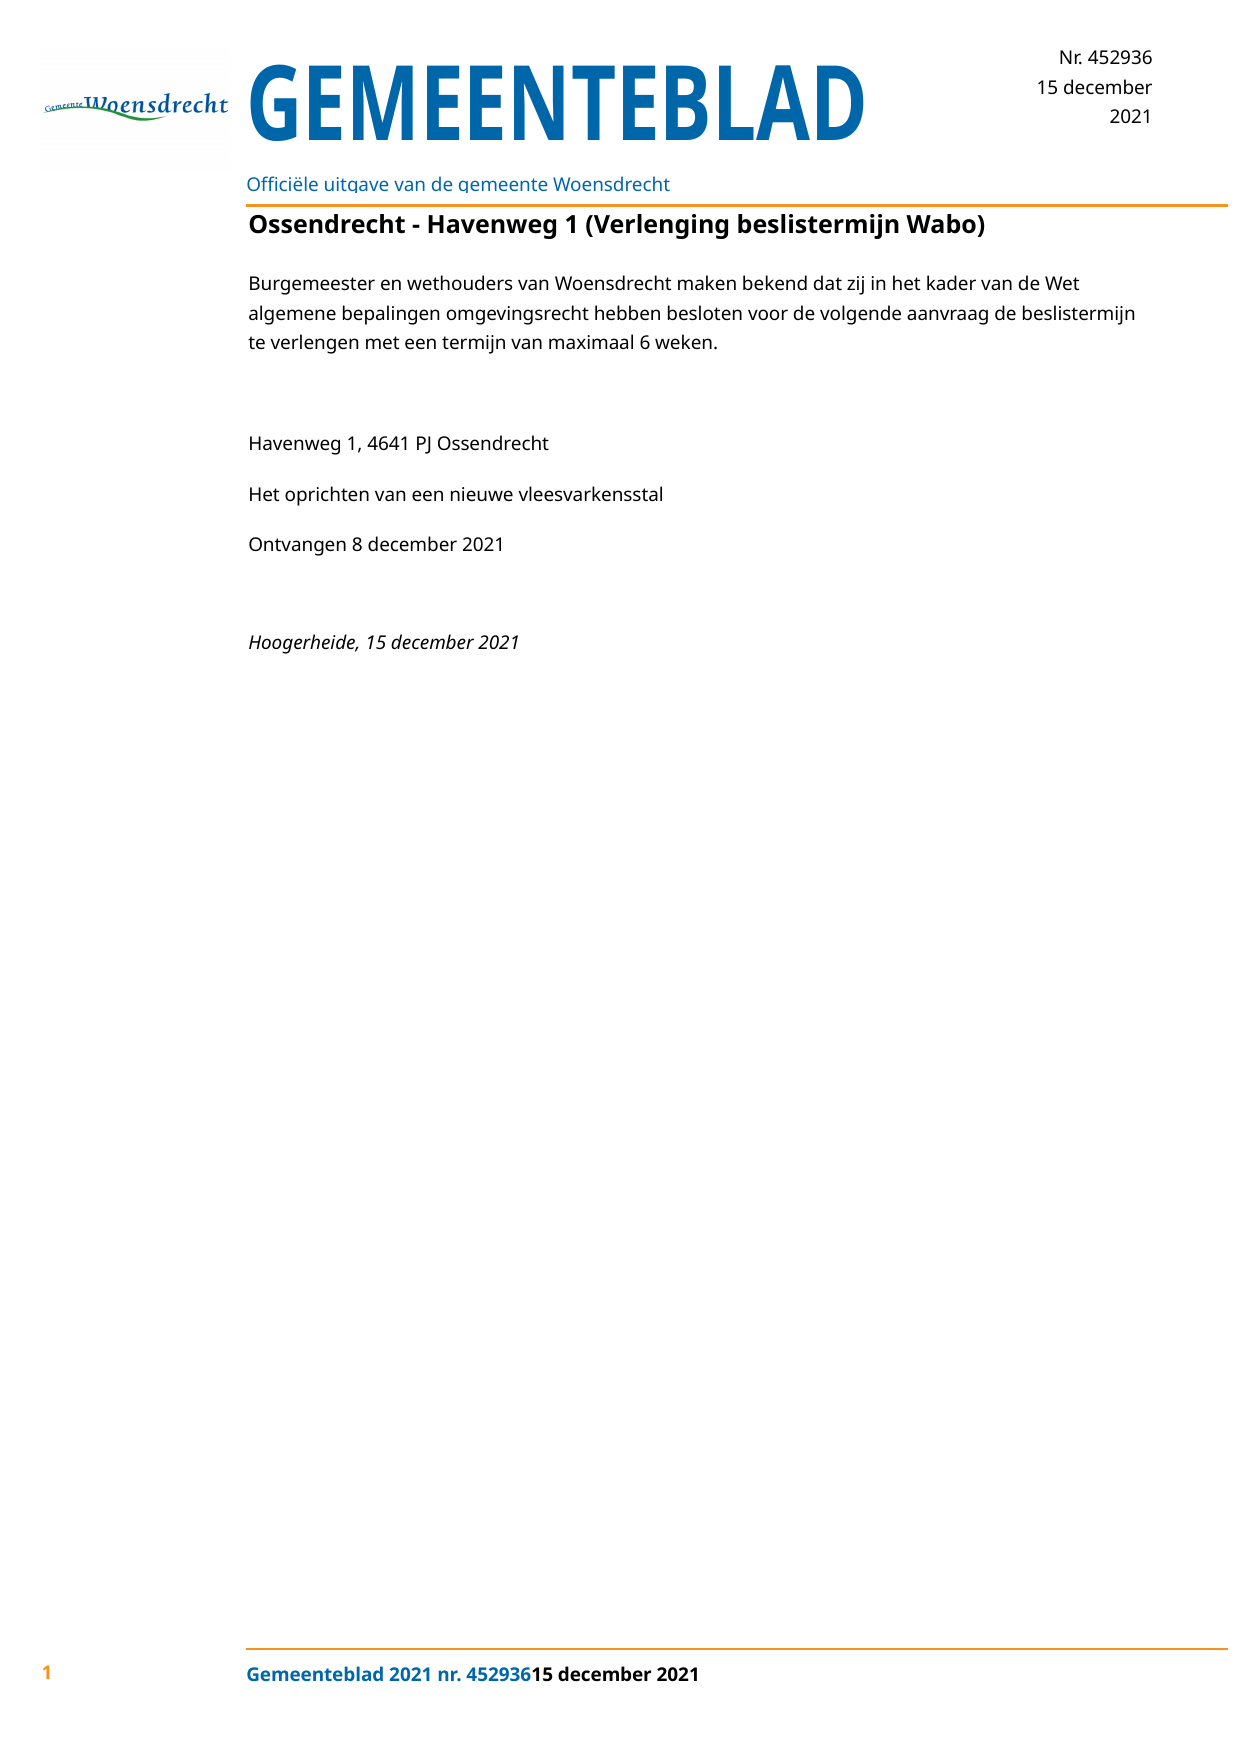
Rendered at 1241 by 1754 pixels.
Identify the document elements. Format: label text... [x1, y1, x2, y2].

picture [41, 47, 231, 172]
text Burgemeester en wethouders van Woensdrecht maken bekend dat zij in het kader van de Wet algemene bepalingen omgevingsrecht hebben besloten voor de volgende aanvraag de beslistermijn te verlengen met een termijn van maximaal 6 weken. [248, 270, 1152, 355]
text Ossendrecht - Havenweg 1 (Verlenging beslistermijn Wabo) [248, 207, 1152, 241]
text Hoogerheide, 15 december 2021 [248, 629, 1152, 655]
text Het oprichten van een nieuwe vleesvarkensstal [248, 481, 1152, 506]
text Ontvangen 8 december 2021 [248, 531, 1152, 557]
text Havenweg 1, 4641 PJ Ossendrecht [248, 430, 1152, 456]
